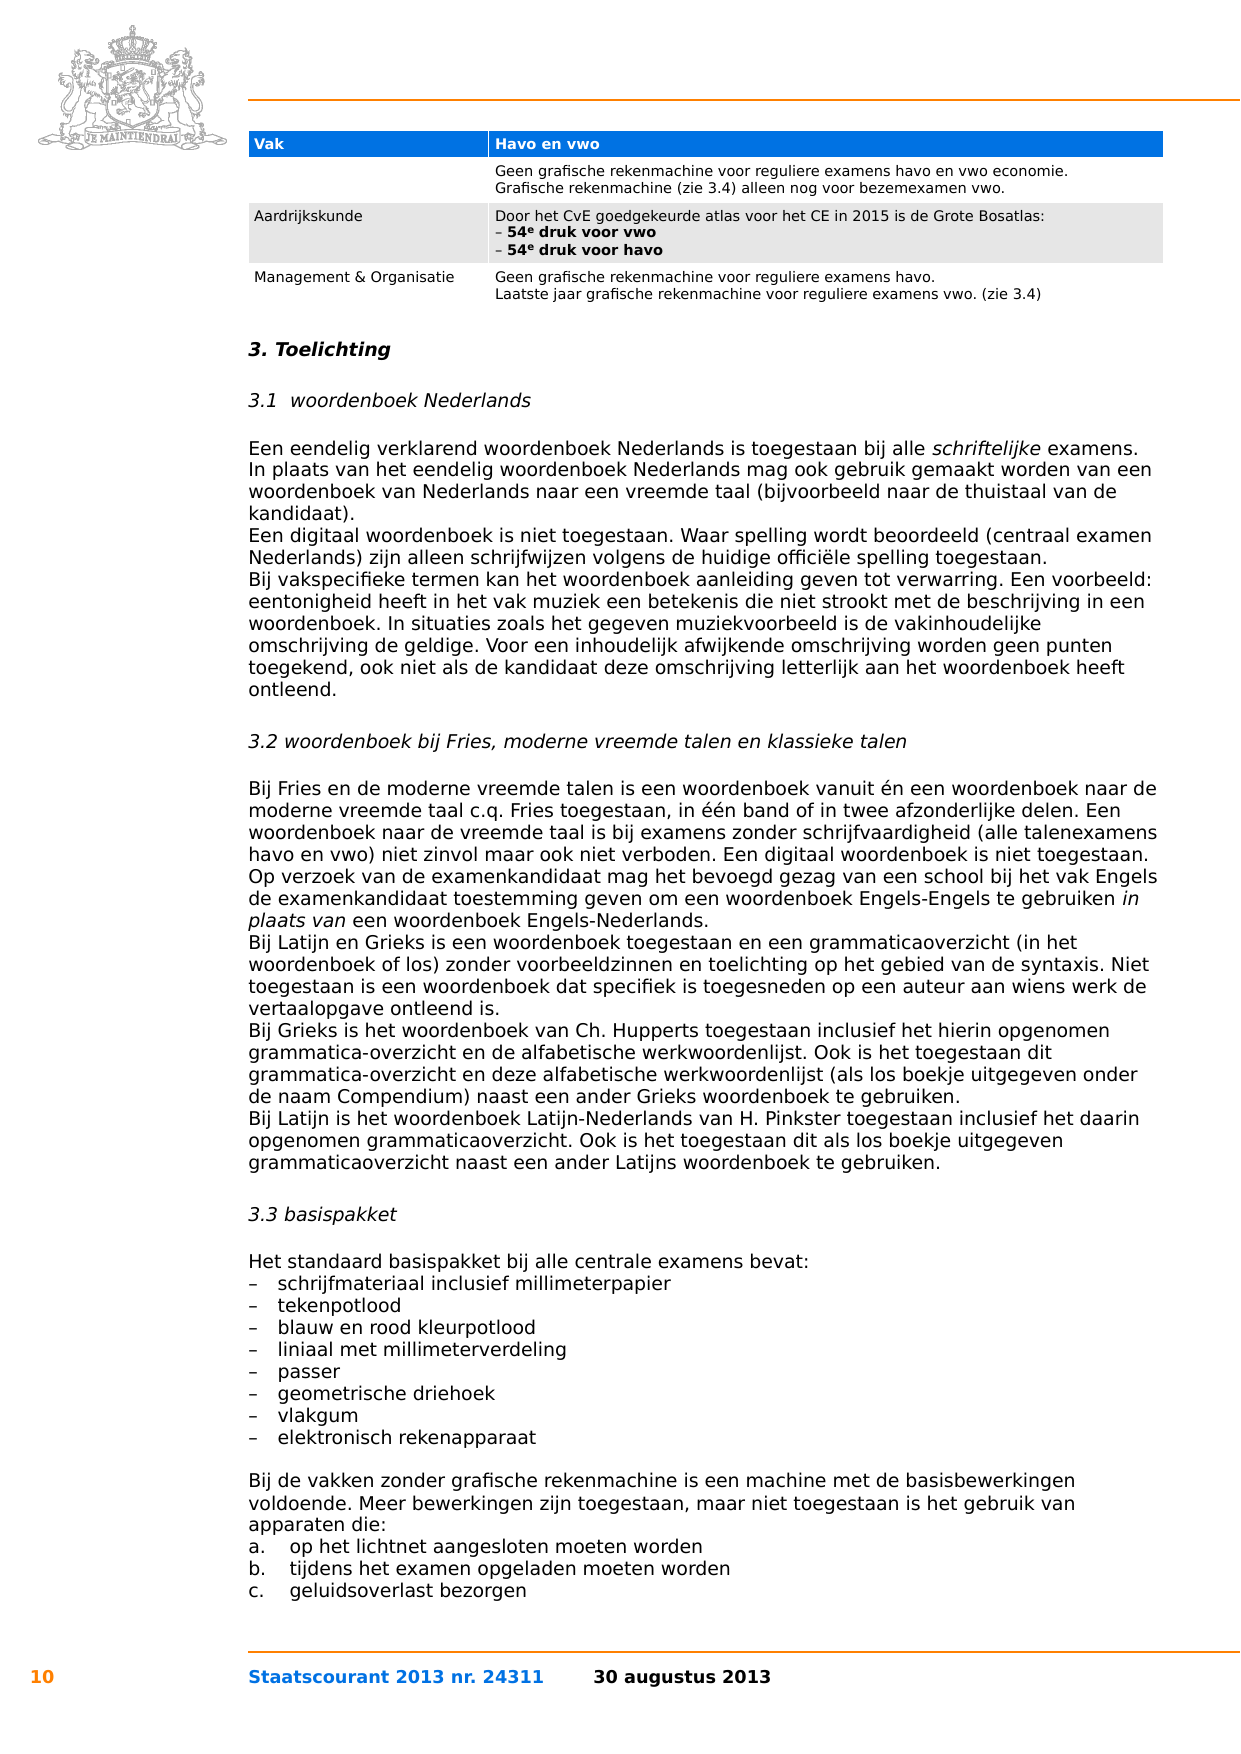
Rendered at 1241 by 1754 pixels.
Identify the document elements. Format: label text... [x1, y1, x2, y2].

subtitle 3.3 basispakket [248, 1204, 1163, 1226]
text Bij Grieks is het woordenboek van Ch. Hupperts toegestaan inclusief het hierin opgenomen grammatica-overzicht en de alfabetische werkwoordenlijst. Ook is het toegestaan dit grammatica-overzicht en deze alfabetische werkwoordenlijst (als los boekje uitgegeven onder de naam Compendium) naast een ander Grieks woordenboek te gebruiken. [248, 1020, 1163, 1108]
table_cell [249, 158, 488, 202]
text – blauw en rood kleurpotlood [248, 1317, 1163, 1339]
text c. geluidsoverlast bezorgen [248, 1580, 1163, 1602]
text Bij Latijn is het woordenboek Latijn-Nederlands van H. Pinkster toegestaan inclusief het daarin opgenomen grammaticaoverzicht. Ook is het toegestaan dit als los boekje uitgegeven grammaticaoverzicht naast een ander Latijns woordenboek te gebruiken. [248, 1108, 1163, 1174]
text woordenboek van Nederlands naar een vreemde taal (bijvoorbeeld naar de thuistaal van de kandidaat). [248, 481, 1163, 525]
table_header Havo en vwo [489, 131, 1163, 157]
text a. op het lichtnet aangesloten moeten worden [248, 1536, 1163, 1558]
subtitle 3.1 woordenboek Nederlands [248, 390, 1163, 412]
subtitle 3. Toelichting [248, 338, 1163, 360]
table_cell Geen grafische rekenmachine voor reguliere examens havo en vwo economie. Grafische rekenmachine (zie 3.4) alleen nog voor bezemexamen vwo. [489, 158, 1163, 202]
picture [38, 25, 227, 150]
table_cell Management & Organisatie [249, 264, 488, 307]
text – vlakgum [248, 1404, 1163, 1427]
text Bij Fries en de moderne vreemde talen is een woordenboek vanuit én een woordenboek naar de moderne vreemde taal c.q. Fries toegestaan, in één band of in twee afzonderlijke delen. Een woordenboek naar de vreemde taal is bij examens zonder schrijfvaardigheid (alle talenexamens havo en vwo) niet zinvol maar ook niet verboden. Een digitaal woordenboek is niet toegestaan. Op verzoek van de examenkandidaat mag het bevoegd gezag van een school bij het vak Engels de examenkandidaat toestemming geven om een woordenboek Engels-Engels te gebruiken in plaats van een woordenboek Engels-Nederlands. [248, 778, 1163, 932]
text Een eendelig verklarend woordenboek Nederlands is toegestaan bij alle schriftelijke examens. [248, 437, 1163, 459]
text In plaats van het eendelig woordenboek Nederlands mag ook gebruik gemaakt worden van een [248, 459, 1163, 481]
text – geometrische driehoek [248, 1383, 1163, 1404]
text Bij Latijn en Grieks is een woordenboek toegestaan en een grammaticaoverzicht (in het woordenboek of los) zonder voorbeeldzinnen en toelichting op het gebied van de syntaxis. Niet toegestaan is een woordenboek dat specifiek is toegesneden op een auteur aan wiens werk de vertaalopgave ontleend is. [248, 932, 1163, 1020]
table_cell Door het CvE goedgekeurde atlas voor het CE in 2015 is de Grote Bosatlas: – 54e druk voor vwo – 54e druk voor havo [489, 203, 1163, 263]
text – passer [248, 1361, 1163, 1383]
table_cell Aardrijkskunde [249, 203, 488, 263]
text – tekenpotlood [248, 1295, 1163, 1317]
table_cell Geen grafische rekenmachine voor reguliere examens havo. Laatste jaar grafische rekenmachine voor reguliere examens vwo. (zie 3.4) [489, 264, 1163, 307]
text Bij de vakken zonder grafische rekenmachine is een machine met de basisbewerkingen voldoende. Meer bewerkingen zijn toegestaan, maar niet toegestaan is het gebruik van apparaten die: [248, 1470, 1163, 1536]
subtitle 3.2 woordenboek bij Fries, moderne vreemde talen en klassieke talen [248, 731, 1163, 753]
text Het standaard basispakket bij alle centrale examens bevat: [248, 1251, 1163, 1273]
text b. tijdens het examen opgeladen moeten worden [248, 1558, 1163, 1580]
text – schrijfmateriaal inclusief millimeterpapier [248, 1273, 1163, 1295]
table_header Vak [249, 131, 488, 157]
text – elektronisch rekenapparaat [248, 1427, 1163, 1448]
text – liniaal met millimeterverdeling [248, 1339, 1163, 1361]
text Bij vakspecifieke termen kan het woordenboek aanleiding geven tot verwarring. Een voorbeeld: eentonigheid heeft in het vak muziek een betekenis die niet strookt met de beschrijving in een woordenboek. In situaties zoals het gegeven muziekvoorbeeld is de vakinhoudelijke omschrijving de geldige. Voor een inhoudelijk afwijkende omschrijving worden geen punten toegekend, ook niet als de kandidaat deze omschrijving letterlijk aan het woordenboek heeft ontleend. [248, 569, 1163, 701]
text Een digitaal woordenboek is niet toegestaan. Waar spelling wordt beoordeeld (centraal examen Nederlands) zijn alleen schrijfwijzen volgens de huidige officiële spelling toegestaan. [248, 525, 1163, 569]
